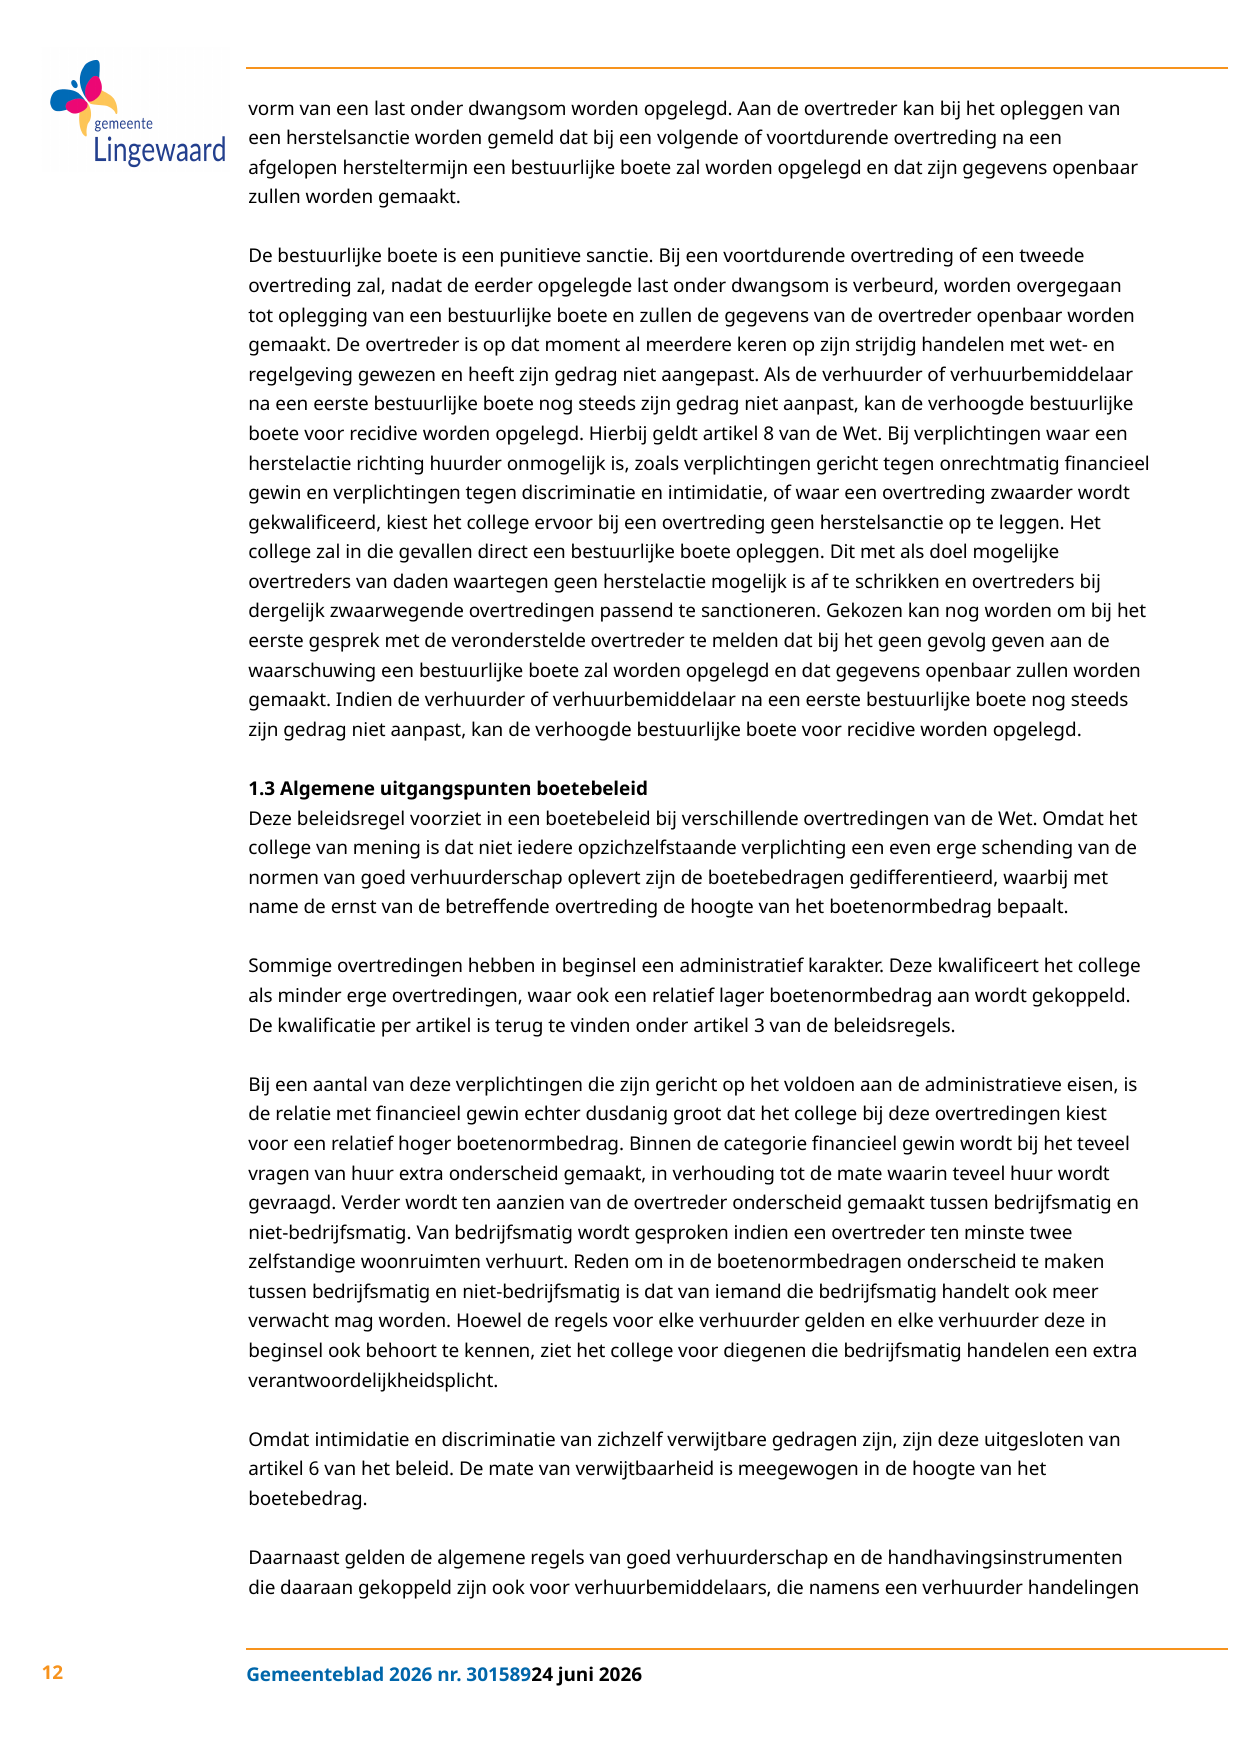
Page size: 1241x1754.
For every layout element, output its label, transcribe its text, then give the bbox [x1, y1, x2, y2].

text 1.3 Algemene uitgangspunten boetebeleid [248, 775, 1152, 801]
text vorm van een last onder dwangsom worden opgelegd. Aan de overtreder kan bij het opleggen van een herstelsanctie worden gemeld dat bij een volgende of voortdurende overtreding na een afgelopen hersteltermijn een bestuurlijke boete zal worden opgelegd en dat zijn gegevens openbaar zullen worden gemaakt. [248, 95, 1152, 209]
text Daarnaast gelden de algemene regels van goed verhuurderschap en de handhavingsinstrumenten die daaraan gekoppeld zijn ook voor verhuurbemiddelaars, die namens een verhuurder handelingen [248, 1544, 1152, 1600]
text Sommige overtredingen hebben in beginsel een administratief karakter. Deze kwalificeert het college als minder erge overtredingen, waar ook een relatief lager boetenormbedrag aan wordt gekoppeld. De kwalificatie per artikel is terug te vinden onder artikel 3 van de beleidsregels. [248, 953, 1152, 1038]
picture [41, 47, 231, 172]
text Bij een aantal van deze verplichtingen die zijn gericht op het voldoen aan de administratieve eisen, is de relatie met financieel gewin echter dusdanig groot dat het college bij deze overtredingen kiest voor een relatief hoger boetenormbedrag. Binnen de categorie financieel gewin wordt bij het teveel vragen van huur extra onderscheid gemaakt, in verhouding tot de mate waarin teveel huur wordt gevraagd. Verder wordt ten aanzien van de overtreder onderscheid gemaakt tussen bedrijfsmatig en niet-bedrijfsmatig. Van bedrijfsmatig wordt gesproken indien een overtreder ten minste twee zelfstandige woonruimten verhuurt. Reden om in de boetenormbedragen onderscheid te maken tussen bedrijfsmatig en niet-bedrijfsmatig is dat van iemand die bedrijfsmatig handelt ook meer verwacht mag worden. Hoewel de regels voor elke verhuurder gelden en elke verhuurder deze in beginsel ook behoort te kennen, ziet het college voor diegenen die bedrijfsmatig handelen een extra verantwoordelijkheidsplicht. [248, 1071, 1152, 1393]
text Omdat intimidatie en discriminatie van zichzelf verwijtbare gedragen zijn, zijn deze uitgesloten van artikel 6 van het beleid. De mate van verwijtbaarheid is meegewogen in de hoogte van het boetebedrag. [248, 1426, 1152, 1511]
text De bestuurlijke boete is een punitieve sanctie. Bij een voortdurende overtreding of een tweede overtreding zal, nadat de eerder opgelegde last onder dwangsom is verbeurd, worden overgegaan tot oplegging van een bestuurlijke boete en zullen de gegevens van de overtreder openbaar worden gemaakt. De overtreder is op dat moment al meerdere keren op zijn strijdig handelen met wet- en regelgeving gewezen en heeft zijn gedrag niet aangepast. Als de verhuurder of verhuurbemiddelaar na een eerste bestuurlijke boete nog steeds zijn gedrag niet aanpast, kan de verhoogde bestuurlijke boete voor recidive worden opgelegd. Hierbij geldt artikel 8 van de Wet. Bij verplichtingen waar een herstelactie richting huurder onmogelijk is, zoals verplichtingen gericht tegen onrechtmatig financieel gewin en verplichtingen tegen discriminatie en intimidatie, of waar een overtreding zwaarder wordt gekwalificeerd, kiest het college ervoor bij een overtreding geen herstelsanctie op te leggen. Het college zal in die gevallen direct een bestuurlijke boete opleggen. Dit met als doel mogelijke overtreders van daden waartegen geen herstelactie mogelijk is af te schrikken en overtreders bij dergelijk zwaarwegende overtredingen passend te sanctioneren. Gekozen kan nog worden om bij het eerste gesprek met de veronderstelde overtreder te melden dat bij het geen gevolg geven aan de waarschuwing een bestuurlijke boete zal worden opgelegd en dat gegevens openbaar zullen worden gemaakt. Indien de verhuurder of verhuurbemiddelaar na een eerste bestuurlijke boete nog steeds zijn gedrag niet aanpast, kan de verhoogde bestuurlijke boete voor recidive worden opgelegd. [248, 243, 1152, 742]
text Deze beleidsregel voorziet in een boetebeleid bij verschillende overtredingen van de Wet. Omdat het college van mening is dat niet iedere opzichzelfstaande verplichting een even erge schending van de normen van goed verhuurderschap oplevert zijn de boetebedragen gedifferentieerd, waarbij met name de ernst van de betreffende overtreding de hoogte van het boetenormbedrag bepaalt. [248, 805, 1152, 919]
